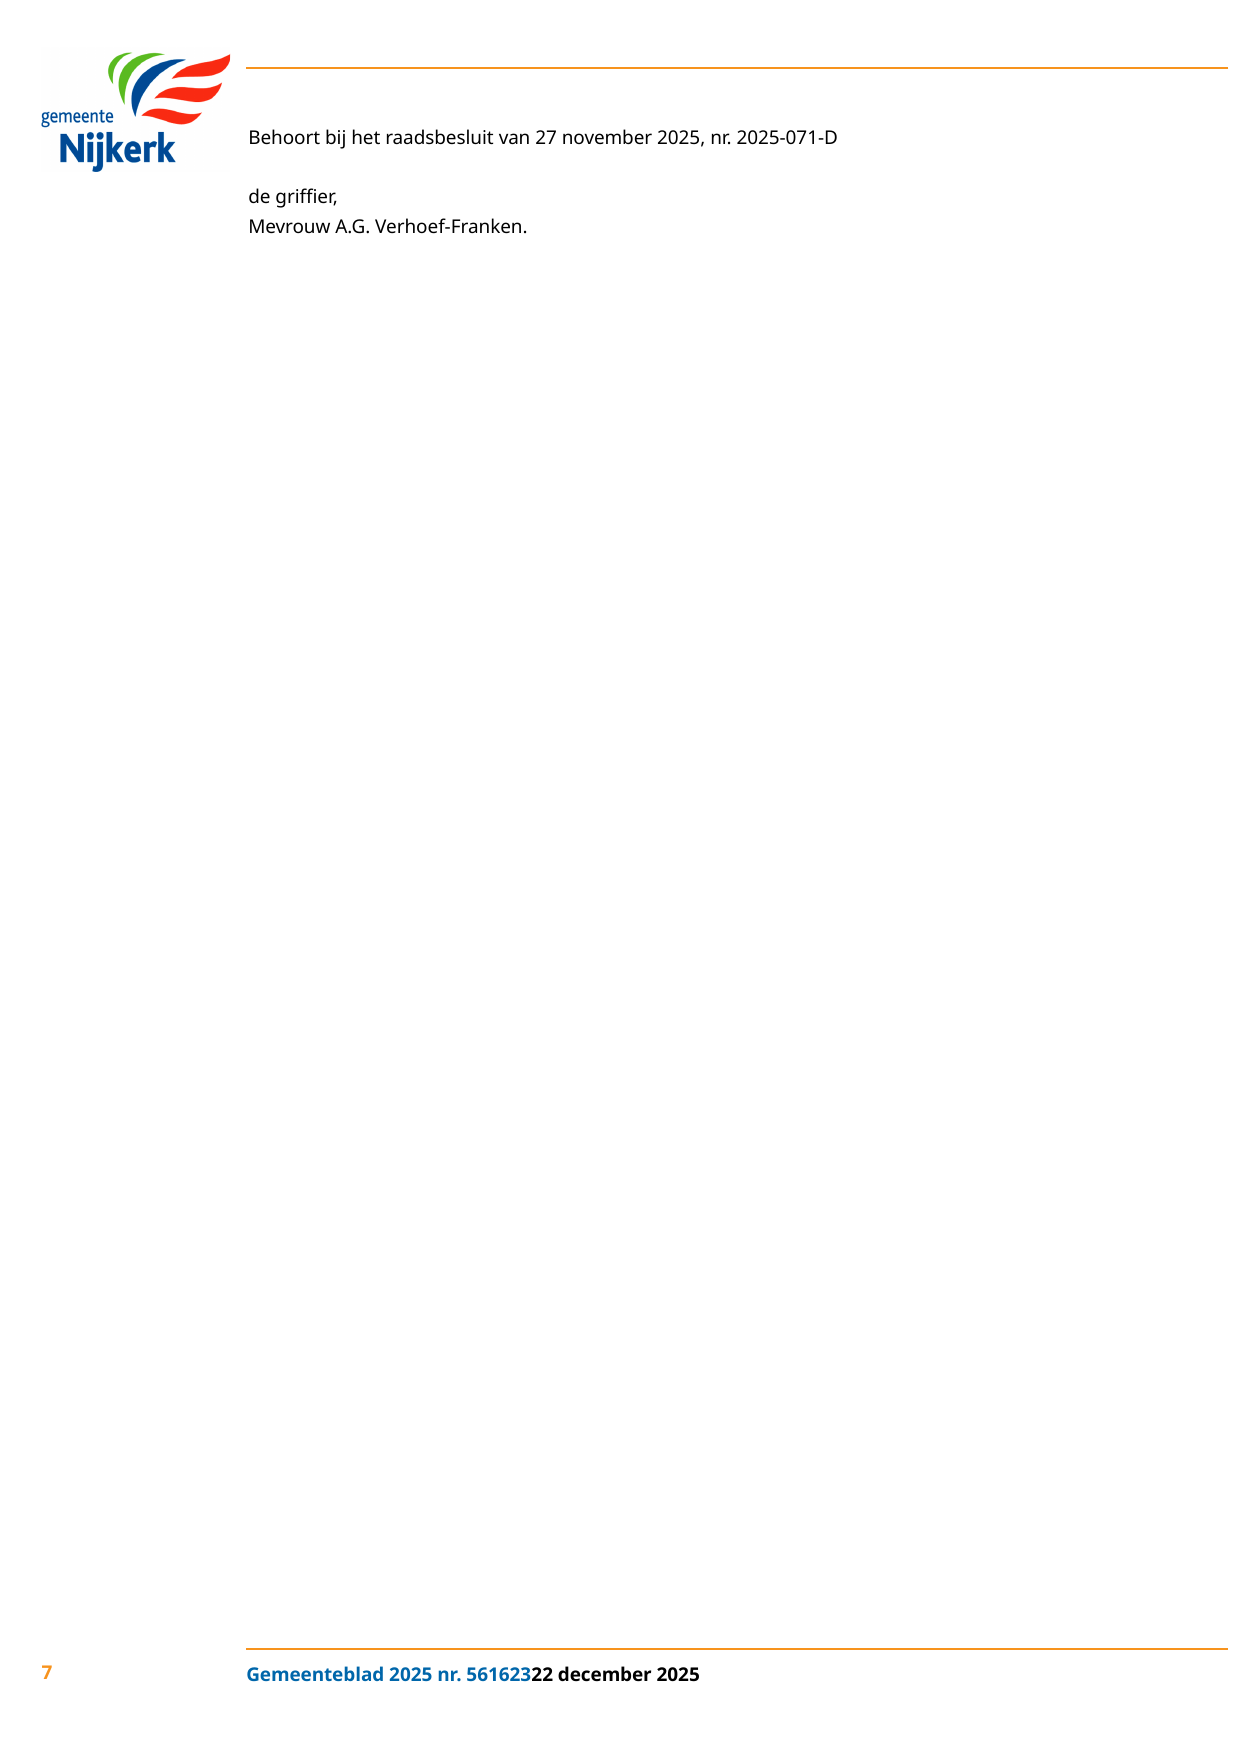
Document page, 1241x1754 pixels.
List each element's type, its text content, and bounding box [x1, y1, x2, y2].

picture [41, 47, 231, 172]
text Mevrouw A.G. Verhoef-Franken. [248, 213, 1152, 239]
text Behoort bij het raadsbesluit van 27 november 2025, nr. 2025-071-D [248, 124, 1152, 150]
text de griffier, [248, 183, 1152, 209]
